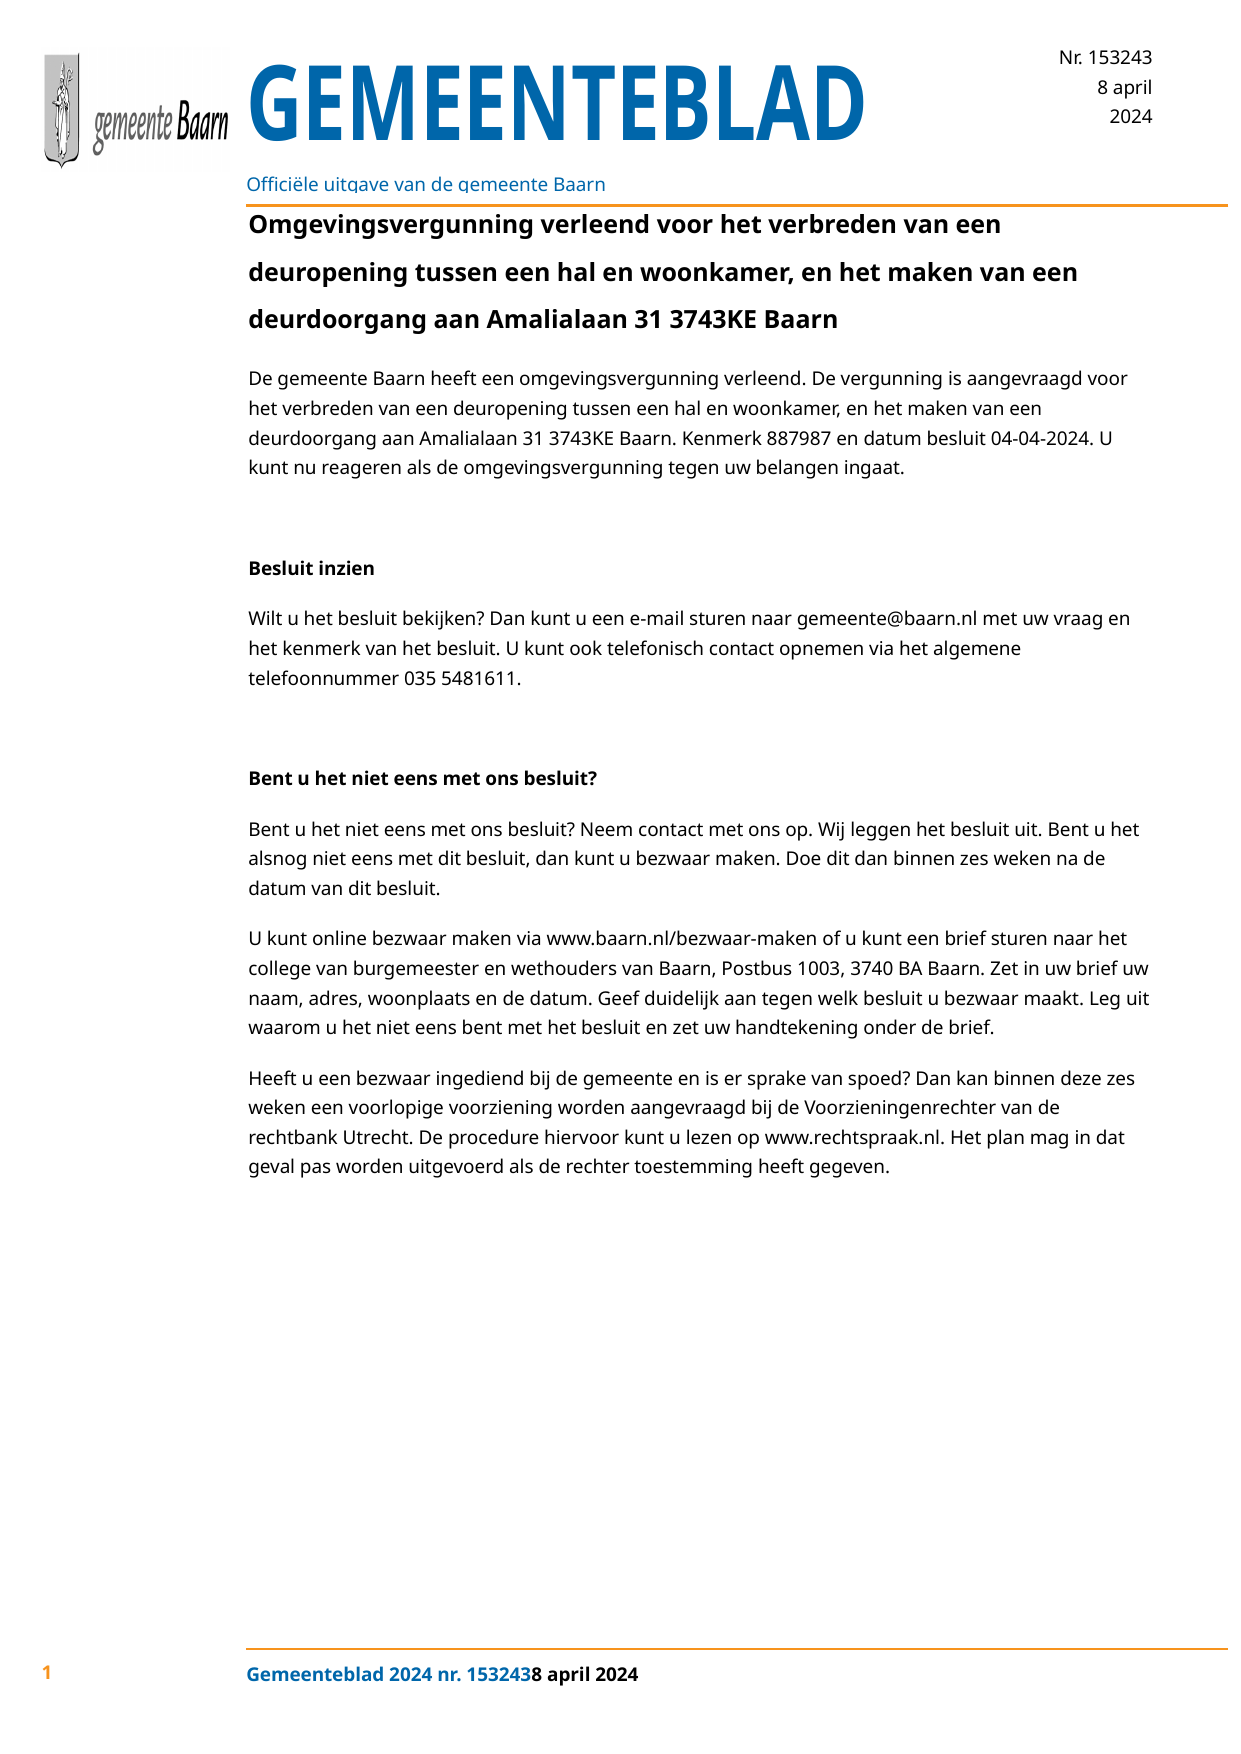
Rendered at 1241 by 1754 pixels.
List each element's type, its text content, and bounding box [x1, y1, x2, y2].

text Wilt u het besluit bekijken? Dan kunt u een e-mail sturen naar gemeente@baarn.nl met uw vraag en het kenmerk van het besluit. U kunt ook telefonisch contact opnemen via het algemene telefoonnummer 035 5481611. [248, 606, 1152, 690]
picture [41, 47, 231, 172]
text Bent u het niet eens met ons besluit? [248, 766, 1152, 791]
text De gemeente Baarn heeft een omgevingsvergunning verleend. De vergunning is aangevraagd voor het verbreden van een deuropening tussen een hal en woonkamer, en het maken van een deurdoorgang aan Amalialaan 31 3743KE Baarn. Kenmerk 887987 en datum besluit 04-04-2024. U kunt nu reageren als de omgevingsvergunning tegen uw belangen ingaat. [248, 366, 1152, 480]
text Besluit inzien [248, 555, 1152, 581]
text Heeft u een bezwaar ingediend bij de gemeente en is er sprake van spoed? Dan kan binnen deze zes weken een voorlopige voorziening worden aangevraagd bij de Voorzieningenrechter van de rechtbank Utrecht. De procedure hiervoor kunt u lezen op www.rechtspraak.nl. Het plan mag in dat geval pas worden uitgevoerd als de rechter toestemming heeft gegeven. [248, 1065, 1152, 1179]
text U kunt online bezwaar maken via www.baarn.nl/bezwaar-maken of u kunt een brief sturen naar het college van burgemeester en wethouders van Baarn, Postbus 1003, 3740 BA Baarn. Zet in uw brief uw naam, adres, woonplaats en de datum. Geef duidelijk aan tegen welk besluit u bezwaar maakt. Leg uit waarom u het niet eens bent met het besluit en zet uw handtekening onder de brief. [248, 926, 1152, 1040]
text Bent u het niet eens met ons besluit? Neem contact met ons op. Wij leggen het besluit uit. Bent u het alsnog niet eens met dit besluit, dan kunt u bezwaar maken. Doe dit dan binnen zes weken na de datum van dit besluit. [248, 816, 1152, 901]
text Omgevingsvergunning verleend voor het verbreden van een deuropening tussen een hal en woonkamer, en het maken van een deurdoorgang aan Amalialaan 31 3743KE Baarn [248, 207, 1152, 336]
